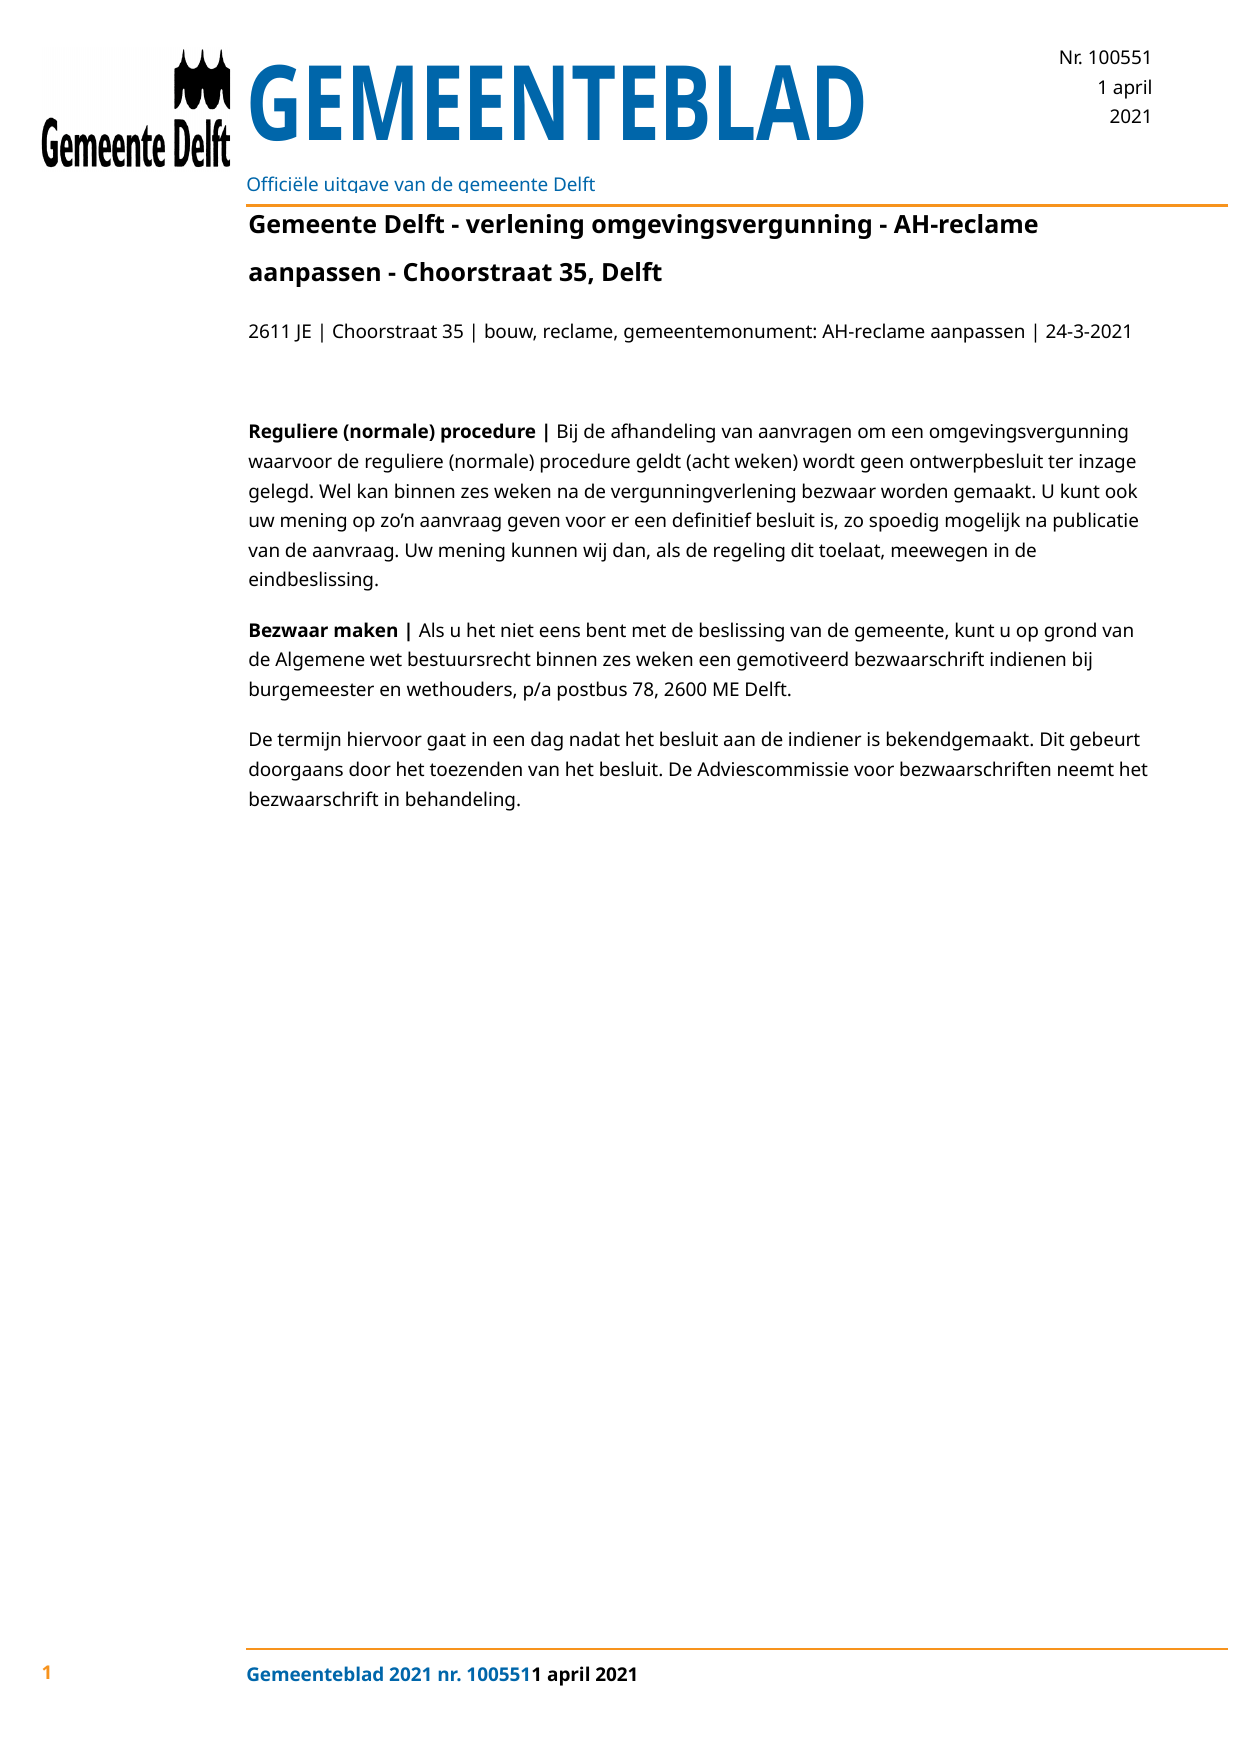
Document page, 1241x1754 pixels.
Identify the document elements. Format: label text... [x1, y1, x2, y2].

text De termijn hiervoor gaat in een dag nadat het besluit aan de indiener is bekendgemaakt. Dit gebeurt doorgaans door het toezenden van het besluit. De Adviescommissie voor bezwaarschriften neemt het bezwaarschrift in behandeling. [248, 727, 1152, 812]
text Bezwaar maken | Als u het niet eens bent met de beslissing van de gemeente, kunt u op grond van de Algemene wet bestuursrecht binnen zes weken een gemotiveerd bezwaarschrift indienen bij burgemeester en wethouders, p/a postbus 78, 2600 ME Delft. [248, 617, 1152, 702]
text 2611 JE | Choorstraat 35 | bouw, reclame, gemeentemonument: AH-reclame aanpassen | 24-3-2021 [248, 318, 1152, 344]
text Reguliere (normale) procedure | Bij de afhandeling van aanvragen om een omgevingsvergunning waarvoor de reguliere (normale) procedure geldt (acht weken) wordt geen ontwerpbesluit ter inzage gelegd. Wel kan binnen zes weken na de vergunningverlening bezwaar worden gemaakt. U kunt ook uw mening op zo’n aanvraag geven voor er een definitief besluit is, zo spoedig mogelijk na publicatie van de aanvraag. Uw mening kunnen wij dan, als de regeling dit toelaat, meewegen in de eindbeslissing. [248, 419, 1152, 592]
text Gemeente Delft - verlening omgevingsvergunning - AH-reclame aanpassen - Choorstraat 35, Delft [248, 207, 1152, 288]
picture [41, 47, 231, 172]
